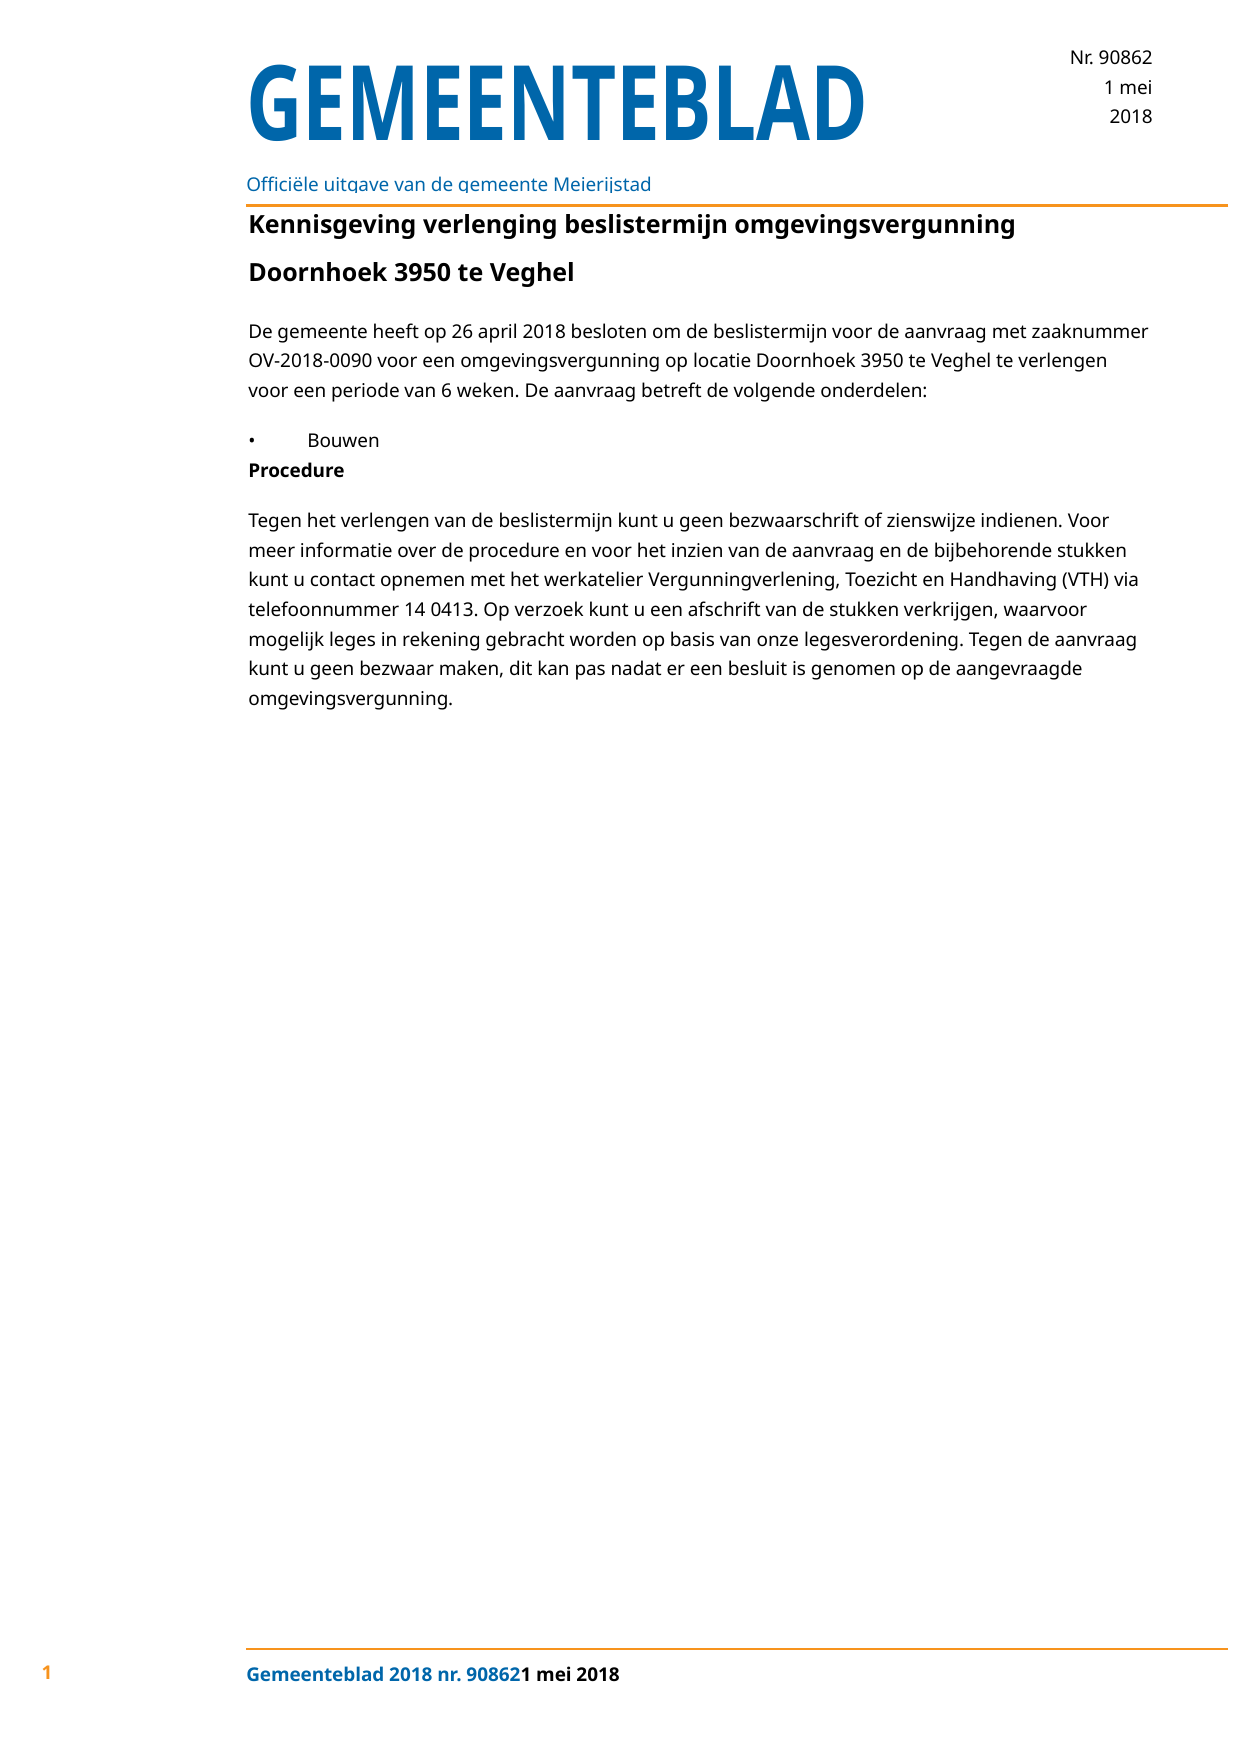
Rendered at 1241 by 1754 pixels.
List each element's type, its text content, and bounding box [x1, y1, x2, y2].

text Tegen het verlengen van de beslistermijn kunt u geen bezwaarschrift of zienswijze indienen. Voor meer informatie over de procedure en voor het inzien van de aanvraag en de bijbehorende stukken kunt u contact opnemen met het werkatelier Vergunningverlening, Toezicht en Handhaving (VTH) via telefoonnummer 14 0413. Op verzoek kunt u een afschrift van de stukken verkrijgen, waarvoor mogelijk leges in rekening gebracht worden op basis van onze legesverordening. Tegen de aanvraag kunt u geen bezwaar maken, dit kan pas nadat er een besluit is genomen op de aangevraagde omgevingsvergunning. [248, 507, 1152, 711]
list Bouwen [248, 427, 1152, 453]
text Procedure [248, 457, 1152, 483]
text Kennisgeving verlenging beslistermijn omgevingsvergunning Doornhoek 3950 te Veghel [248, 207, 1152, 288]
picture [41, 47, 231, 172]
text De gemeente heeft op 26 april 2018 besloten om de beslistermijn voor de aanvraag met zaaknummer OV-2018-0090 voor een omgevingsvergunning op locatie Doornhoek 3950 te Veghel te verlengen voor een periode van 6 weken. De aanvraag betreft de volgende onderdelen: [248, 318, 1152, 403]
